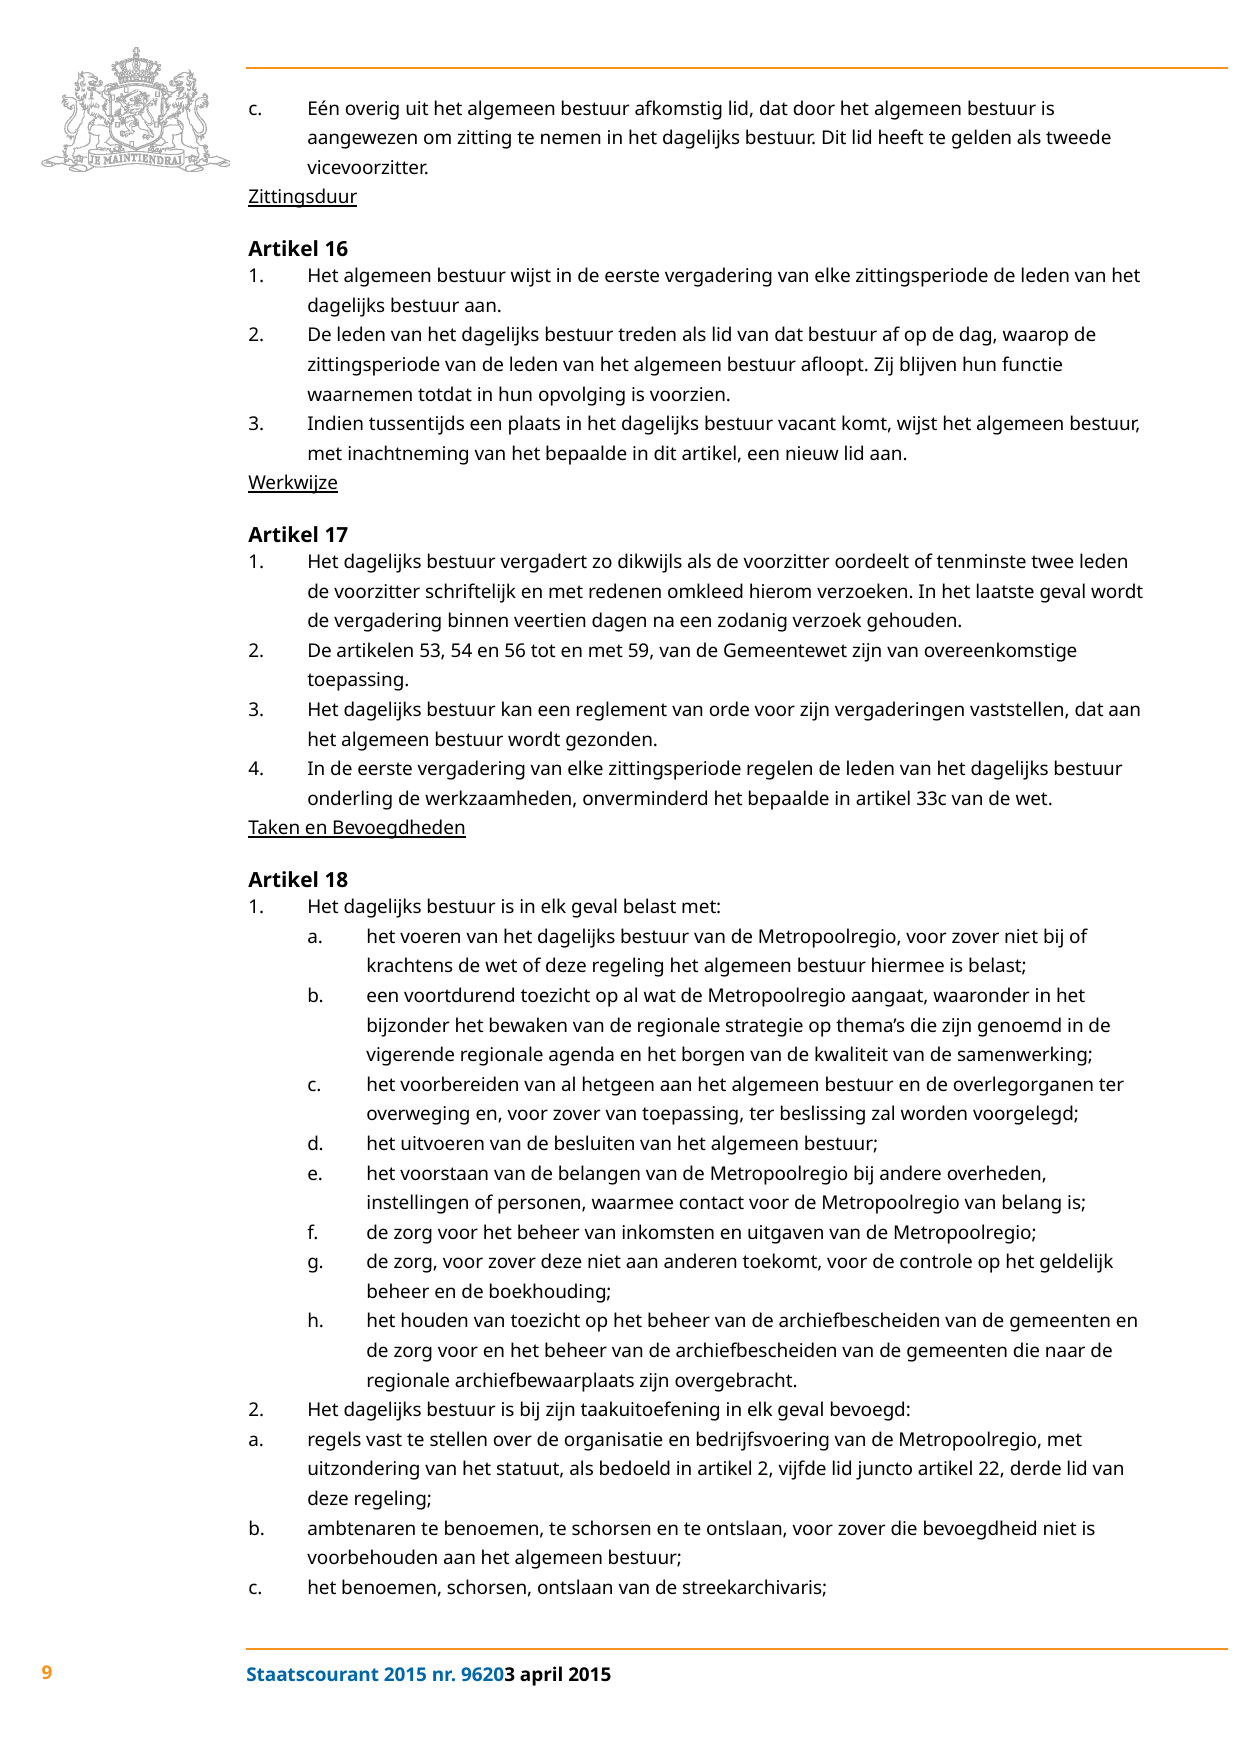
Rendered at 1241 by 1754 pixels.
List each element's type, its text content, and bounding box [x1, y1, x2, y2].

text Artikel 18 [248, 865, 1152, 893]
list Indien tussentijds een plaats in het dagelijks bestuur vacant komt, wijst het algemeen bestuur, met inachtneming van het bepaalde in dit artikel, een nieuw lid aan. [248, 410, 1152, 466]
picture [41, 47, 231, 172]
list Het dagelijks bestuur is bij zijn taakuitoefening in elk geval bevoegd: [248, 1396, 1152, 1422]
list Eén overig uit het algemeen bestuur afkomstig lid, dat door het algemeen bestuur is aangewezen om zitting te nemen in het dagelijks bestuur. Dit lid heeft te gelden als tweede vicevoorzitter. [248, 95, 1152, 180]
list het houden van toezicht op het beheer van de archiefbescheiden van de gemeenten en de zorg voor en het beheer van de archiefbescheiden van de gemeenten die naar de regionale archiefbewaarplaats zijn overgebracht. [307, 1308, 1152, 1392]
text Artikel 16 [248, 234, 1152, 262]
text Zittingsduur [248, 183, 1152, 209]
list Het algemeen bestuur wijst in de eerste vergadering van elke zittingsperiode de leden van het dagelijks bestuur aan. [248, 262, 1152, 318]
list regels vast te stellen over de organisatie en bedrijfsvoering van de Metropoolregio, met uitzondering van het statuut, als bedoeld in artikel 2, vijfde lid juncto artikel 22, derde lid van deze regeling; [248, 1426, 1152, 1511]
list het voorstaan van de belangen van de Metropoolregio bij andere overheden, instellingen of personen, waarmee contact voor de Metropoolregio van belang is; [307, 1160, 1152, 1215]
list het uitvoeren van de besluiten van het algemeen bestuur; [307, 1130, 1152, 1156]
text Taken en Bevoegdheden [248, 814, 1152, 840]
list het voeren van het dagelijks bestuur van de Metropoolregio, voor zover niet bij of krachtens de wet of deze regeling het algemeen bestuur hiermee is belast; [307, 923, 1152, 978]
list het benoemen, schorsen, ontslaan van de streekarchivaris; [248, 1574, 1152, 1599]
list Het dagelijks bestuur kan een reglement van orde voor zijn vergaderingen vaststellen, dat aan het algemeen bestuur wordt gezonden. [248, 696, 1152, 752]
list De leden van het dagelijks bestuur treden als lid van dat bestuur af op de dag, waarop de zittingsperiode van de leden van het algemeen bestuur afloopt. Zij blijven hun functie waarnemen totdat in hun opvolging is voorzien. [248, 322, 1152, 406]
text Artikel 17 [248, 520, 1152, 548]
list de zorg, voor zover deze niet aan anderen toekomt, voor de controle op het geldelijk beheer en de boekhouding; [307, 1248, 1152, 1304]
list Het dagelijks bestuur is in elk geval belast met: [248, 893, 1152, 919]
list In de eerste vergadering van elke zittingsperiode regelen de leden van het dagelijks bestuur onderling de werkzaamheden, onverminderd het bepaalde in artikel 33c van de wet. [248, 755, 1152, 811]
list het voorbereiden van al hetgeen aan het algemeen bestuur en de overlegorganen ter overweging en, voor zover van toepassing, ter beslissing zal worden voorgelegd; [307, 1071, 1152, 1126]
list een voortdurend toezicht op al wat de Metropoolregio aangaat, waaronder in het bijzonder het bewaken van de regionale strategie op thema’s die zijn genoemd in de vigerende regionale agenda en het borgen van de kwaliteit van de samenwerking; [307, 982, 1152, 1067]
list ambtenaren te benoemen, te schorsen en te ontslaan, voor zover die bevoegdheid niet is voorbehouden aan het algemeen bestuur; [248, 1515, 1152, 1570]
text Werkwijze [248, 469, 1152, 495]
list de zorg voor het beheer van inkomsten en uitgaven van de Metropoolregio; [307, 1219, 1152, 1244]
list Het dagelijks bestuur vergadert zo dikwijls als de voorzitter oordeelt of tenminste twee leden de voorzitter schriftelijk en met redenen omkleed hierom verzoeken. In het laatste geval wordt de vergadering binnen veertien dagen na een zodanig verzoek gehouden. [248, 548, 1152, 633]
list De artikelen 53, 54 en 56 tot en met 59, van de Gemeentewet zijn van overeenkomstige toepassing. [248, 637, 1152, 692]
